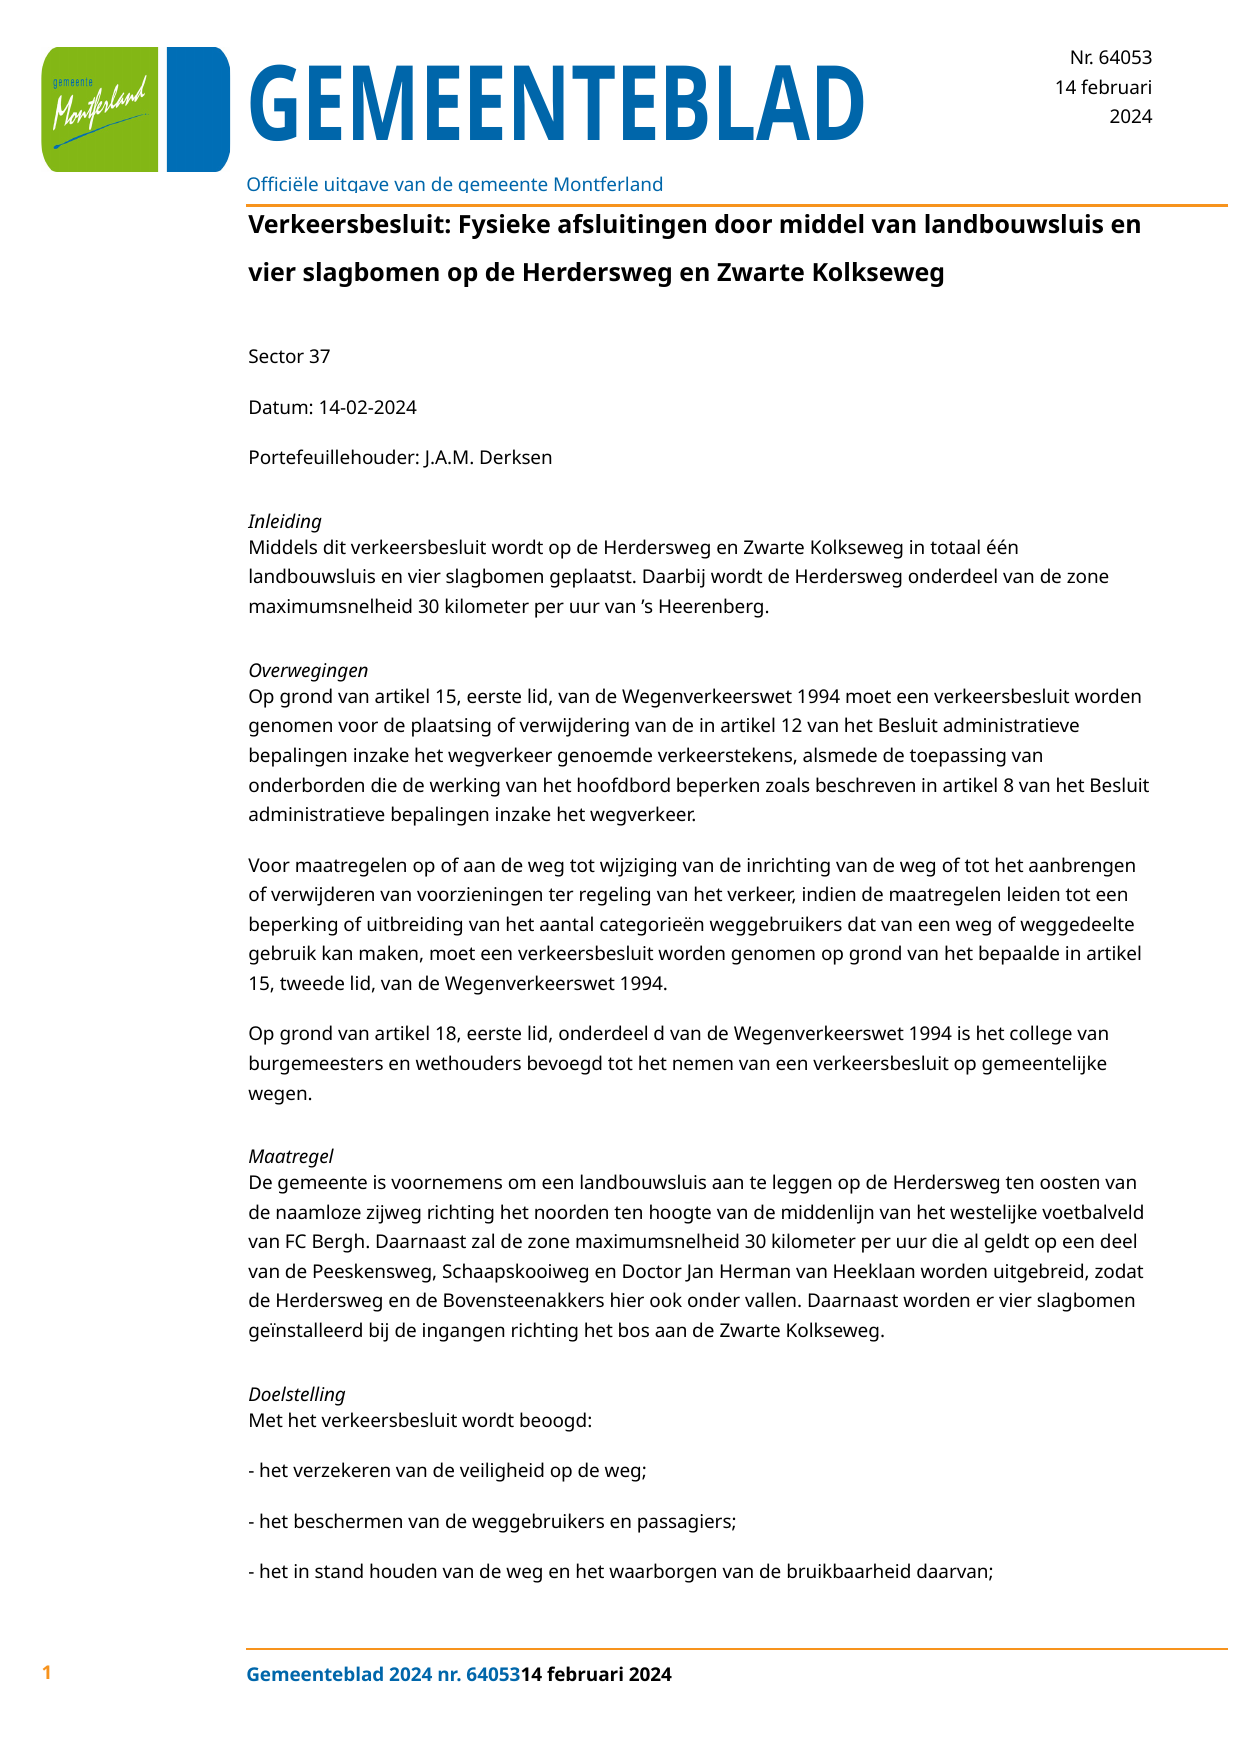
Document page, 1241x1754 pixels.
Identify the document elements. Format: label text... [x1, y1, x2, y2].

text Maatregel [248, 1144, 1152, 1169]
picture [41, 47, 231, 172]
text - het in stand houden van de weg en het waarborgen van de bruikbaarheid daarvan; [248, 1558, 1152, 1584]
text Datum: 14-02-2024 [248, 394, 1152, 420]
text Inleiding [248, 508, 1152, 534]
text Met het verkeersbesluit wordt beoogd: [248, 1407, 1152, 1433]
text Op grond van artikel 18, eerste lid, onderdeel d van de Wegenverkeerswet 1994 is het college van burgemeesters en wethouders bevoegd tot het nemen van een verkeersbesluit op gemeentelijke wegen. [248, 1021, 1152, 1105]
text Portefeuillehouder: J.A.M. Derksen [248, 444, 1152, 470]
text Voor maatregelen op of aan de weg tot wijziging van de inrichting van de weg of tot het aanbrengen of verwijderen van voorzieningen ter regeling van het verkeer, indien de maatregelen leiden tot een beperking of uitbreiding van het aantal categorieën weggebruikers dat van een weg of weggedeelte gebruik kan maken, moet een verkeersbesluit worden genomen op grond van het bepaalde in artikel 15, tweede lid, van de Wegenverkeerswet 1994. [248, 852, 1152, 996]
text Op grond van artikel 15, eerste lid, van de Wegenverkeerswet 1994 moet een verkeersbesluit worden genomen voor de plaatsing of verwijdering van de in artikel 12 van het Besluit administratieve bepalingen inzake het wegverkeer genoemde verkeerstekens, alsmede de toepassing van onderborden die de werking van het hoofdbord beperken zoals beschreven in artikel 8 van het Besluit administratieve bepalingen inzake het wegverkeer. [248, 683, 1152, 827]
text - het beschermen van de weggebruikers en passagiers; [248, 1508, 1152, 1533]
text Overwegingen [248, 657, 1152, 683]
text Sector 37 [248, 344, 1152, 369]
text Verkeersbesluit: Fysieke afsluitingen door middel van landbouwsluis en vier slagbomen op de Herdersweg en Zwarte Kolkseweg [248, 207, 1152, 288]
text De gemeente is voornemens om een landbouwsluis aan te leggen op de Herdersweg ten oosten van de naamloze zijweg richting het noorden ten hoogte van de middenlijn van het westelijke voetbalveld van FC Bergh. Daarnaast zal de zone maximumsnelheid 30 kilometer per uur die al geldt op een deel van de Peeskensweg, Schaapskooiweg en Doctor Jan Herman van Heeklaan worden uitgebreid, zodat de Herdersweg en de Bovensteenakkers hier ook onder vallen. Daarnaast worden er vier slagbomen geïnstalleerd bij de ingangen richting het bos aan de Zwarte Kolkseweg. [248, 1169, 1152, 1343]
text Middels dit verkeersbesluit wordt op de Herdersweg en Zwarte Kolkseweg in totaal één landbouwsluis en vier slagbomen geplaatst. Daarbij wordt de Herdersweg onderdeel van de zone maximumsnelheid 30 kilometer per uur van ’s Heerenberg. [248, 534, 1152, 619]
text Doelstelling [248, 1381, 1152, 1407]
text - het verzekeren van de veiligheid op de weg; [248, 1457, 1152, 1483]
